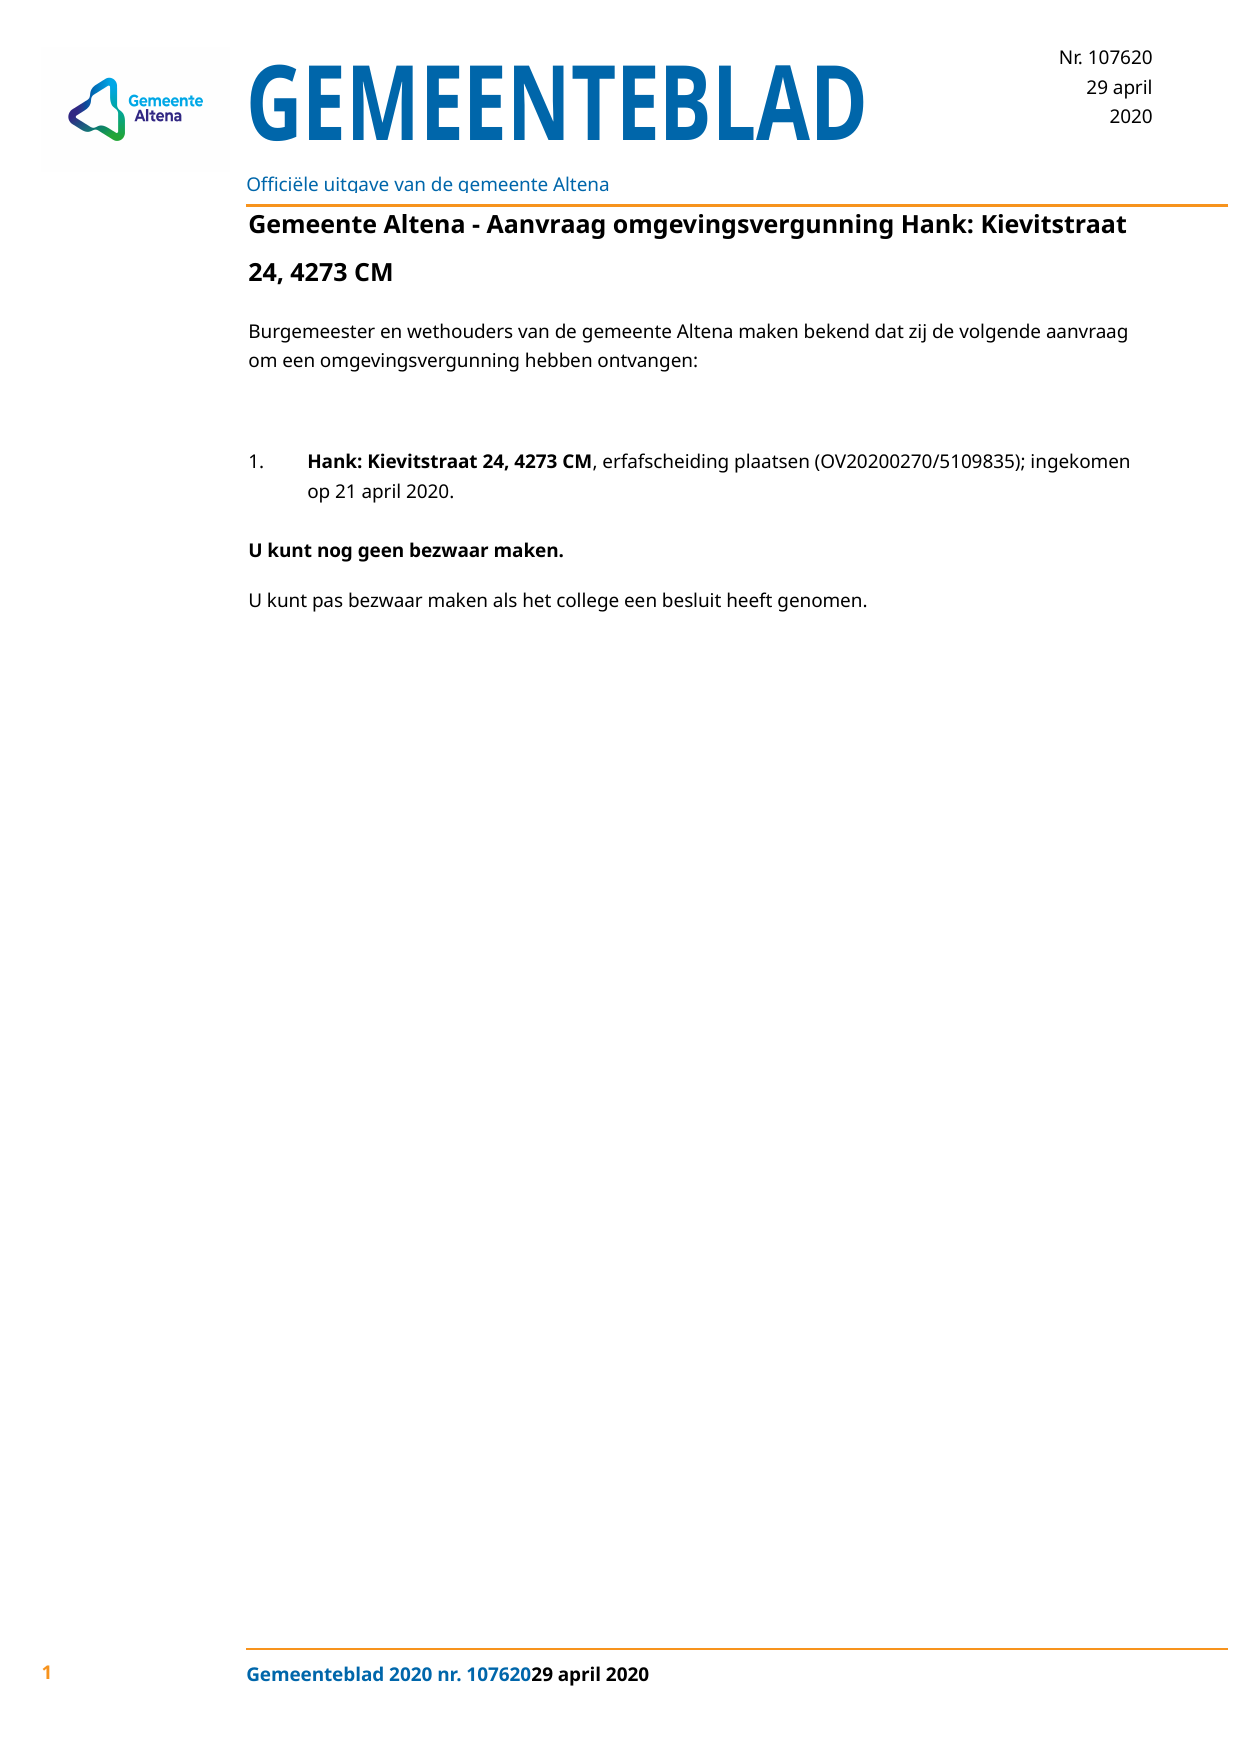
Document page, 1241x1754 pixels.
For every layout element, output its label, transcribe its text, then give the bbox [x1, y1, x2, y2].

text U kunt pas bezwaar maken als het college een besluit heeft genomen. [248, 587, 1152, 613]
list Hank: Kievitstraat 24, 4273 CM, erfafscheiding plaatsen (OV20200270/5109835); ingekomen op 21 april 2020. [248, 448, 1152, 504]
text Gemeente Altena - Aanvraag omgevingsvergunning Hank: Kievitstraat 24, 4273 CM [248, 207, 1152, 288]
text U kunt nog geen bezwaar maken. [248, 537, 1152, 563]
text Burgemeester en wethouders van de gemeente Altena maken bekend dat zij de volgende aanvraag om een omgevingsvergunning hebben ontvangen: [248, 318, 1152, 373]
picture [41, 47, 231, 172]
